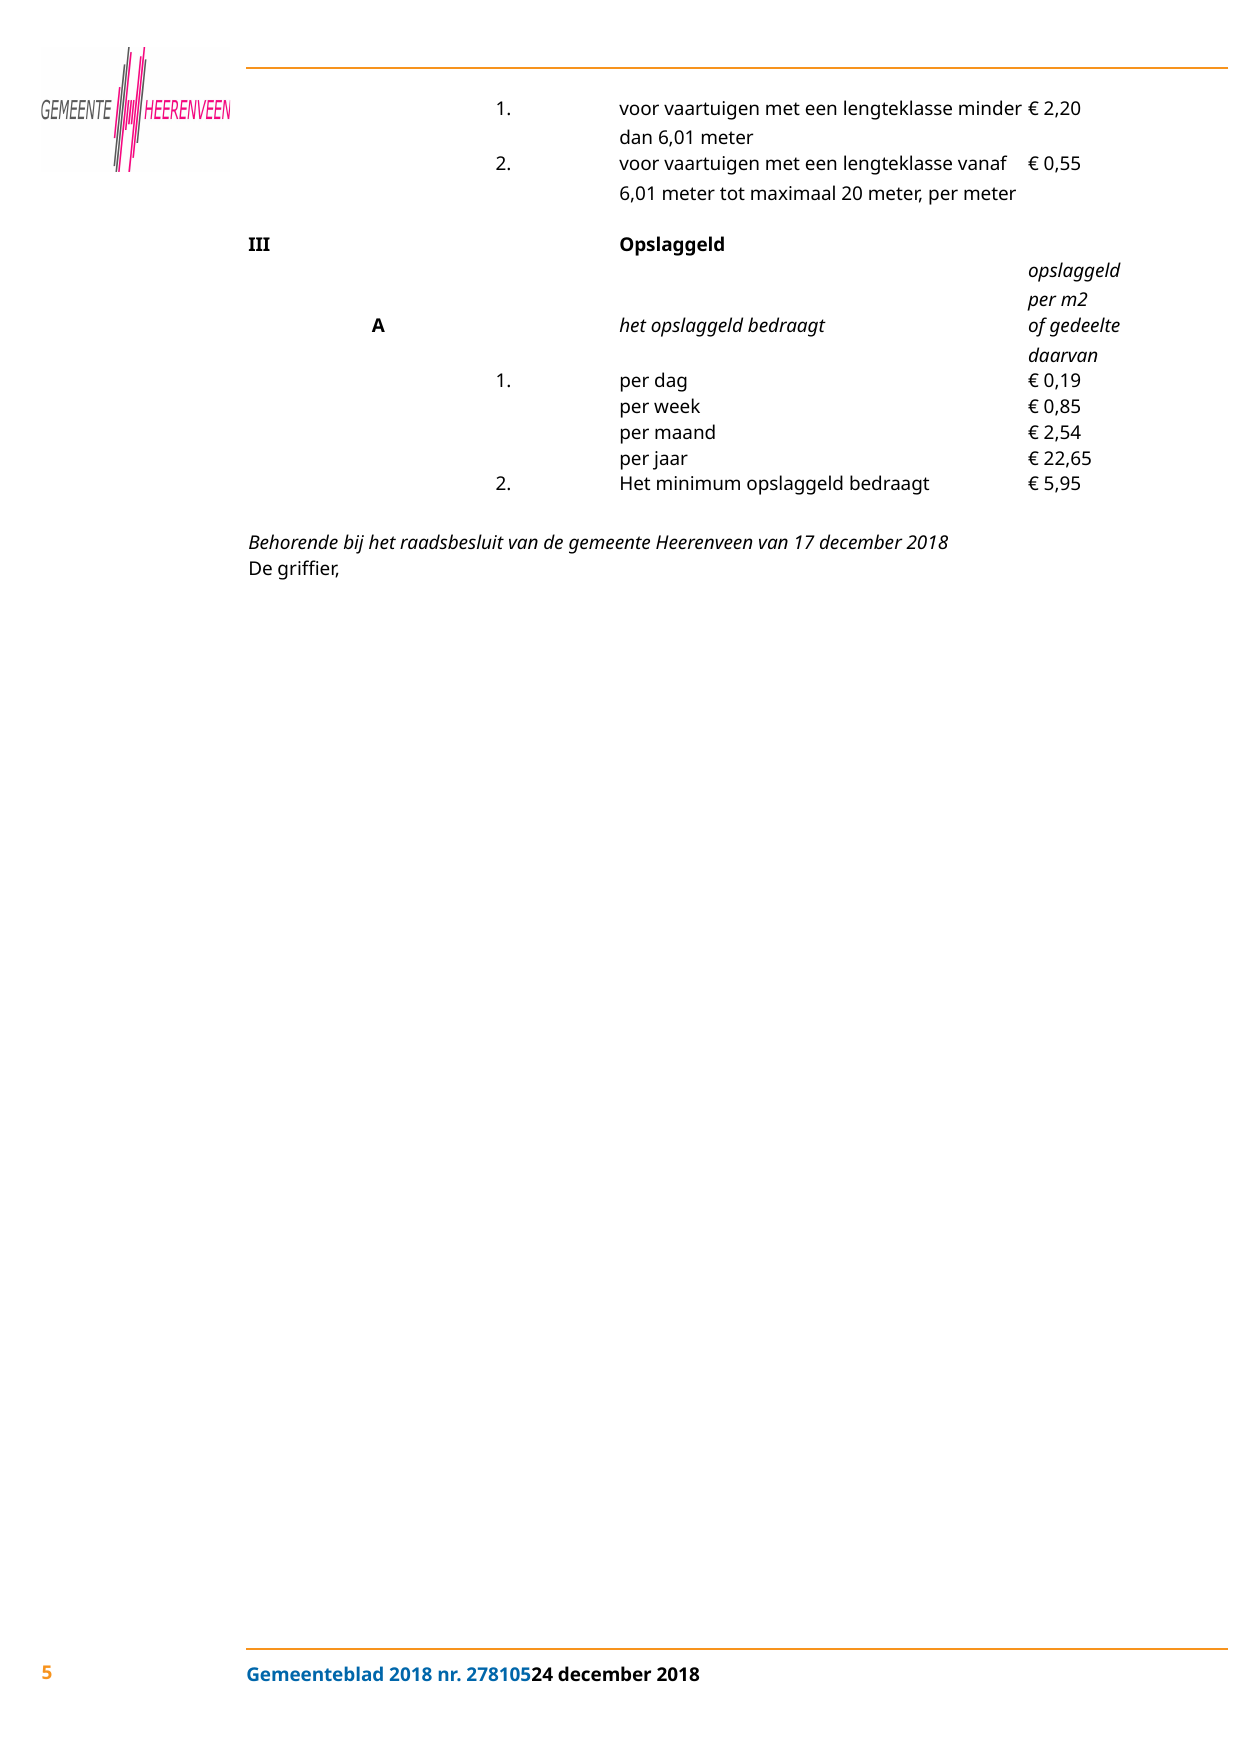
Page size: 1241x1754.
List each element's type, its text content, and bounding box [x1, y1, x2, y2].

table_cell [248, 445, 372, 470]
table_cell 1. [495, 95, 619, 150]
table_cell per week [619, 393, 1028, 419]
table_cell [619, 205, 1028, 231]
table_cell [1028, 231, 1152, 257]
table_cell [372, 470, 495, 496]
table_cell [372, 257, 495, 312]
table_cell [372, 95, 495, 150]
table_cell [248, 312, 372, 367]
table_cell per jaar [619, 445, 1028, 470]
table_cell [495, 419, 619, 445]
table_cell [372, 445, 495, 470]
table_cell of gedeelte daarvan [1028, 312, 1152, 367]
table_cell [495, 445, 619, 470]
table_cell het opslaggeld bedraagt [619, 312, 1028, 367]
table_cell [248, 368, 372, 393]
table_cell per maand [619, 419, 1028, 445]
text Behorende bij het raadsbesluit van de gemeente Heerenveen van 17 december 2018 [248, 529, 1152, 555]
table_cell [248, 95, 372, 150]
table_cell A [372, 312, 495, 367]
text De griffier, [248, 555, 1152, 580]
table_cell [372, 419, 495, 445]
table_cell € 2,54 [1028, 419, 1152, 445]
table_cell [619, 257, 1028, 312]
table_cell voor vaartuigen met een lengteklasse vanaf 6,01 meter tot maximaal 20 meter, per meter [619, 150, 1028, 205]
table_cell € 0,85 [1028, 393, 1152, 419]
table_cell [248, 257, 372, 312]
table_cell Het minimum opslaggeld bedraagt [619, 470, 1028, 496]
table_cell voor vaartuigen met een lengteklasse minder dan 6,01 meter [619, 95, 1028, 150]
table_cell [248, 150, 372, 205]
table_cell € 5,95 [1028, 470, 1152, 496]
table_cell [1028, 205, 1152, 231]
table_cell [372, 205, 495, 231]
table_cell [495, 257, 619, 312]
picture [41, 47, 231, 172]
table_cell [372, 368, 495, 393]
table_cell III [248, 231, 372, 257]
table_cell per dag [619, 368, 1028, 393]
table_cell 2. [495, 150, 619, 205]
table_cell [495, 393, 619, 419]
table_cell [495, 231, 619, 257]
table_cell 2. [495, 470, 619, 496]
table_cell Opslaggeld [619, 231, 1028, 257]
table_cell 1. [495, 368, 619, 393]
table_cell [248, 205, 372, 231]
table_cell [248, 419, 372, 445]
table_cell € 0,55 [1028, 150, 1152, 205]
table_cell [248, 393, 372, 419]
table_cell opslaggeld per m2 [1028, 257, 1152, 312]
table_cell [372, 150, 495, 205]
table_cell [248, 470, 372, 496]
table_cell € 0,19 [1028, 368, 1152, 393]
table_cell [372, 393, 495, 419]
table_cell [495, 205, 619, 231]
table_cell € 2,20 [1028, 95, 1152, 150]
table_cell € 22,65 [1028, 445, 1152, 470]
table_cell [372, 231, 495, 257]
table_cell [495, 312, 619, 367]
